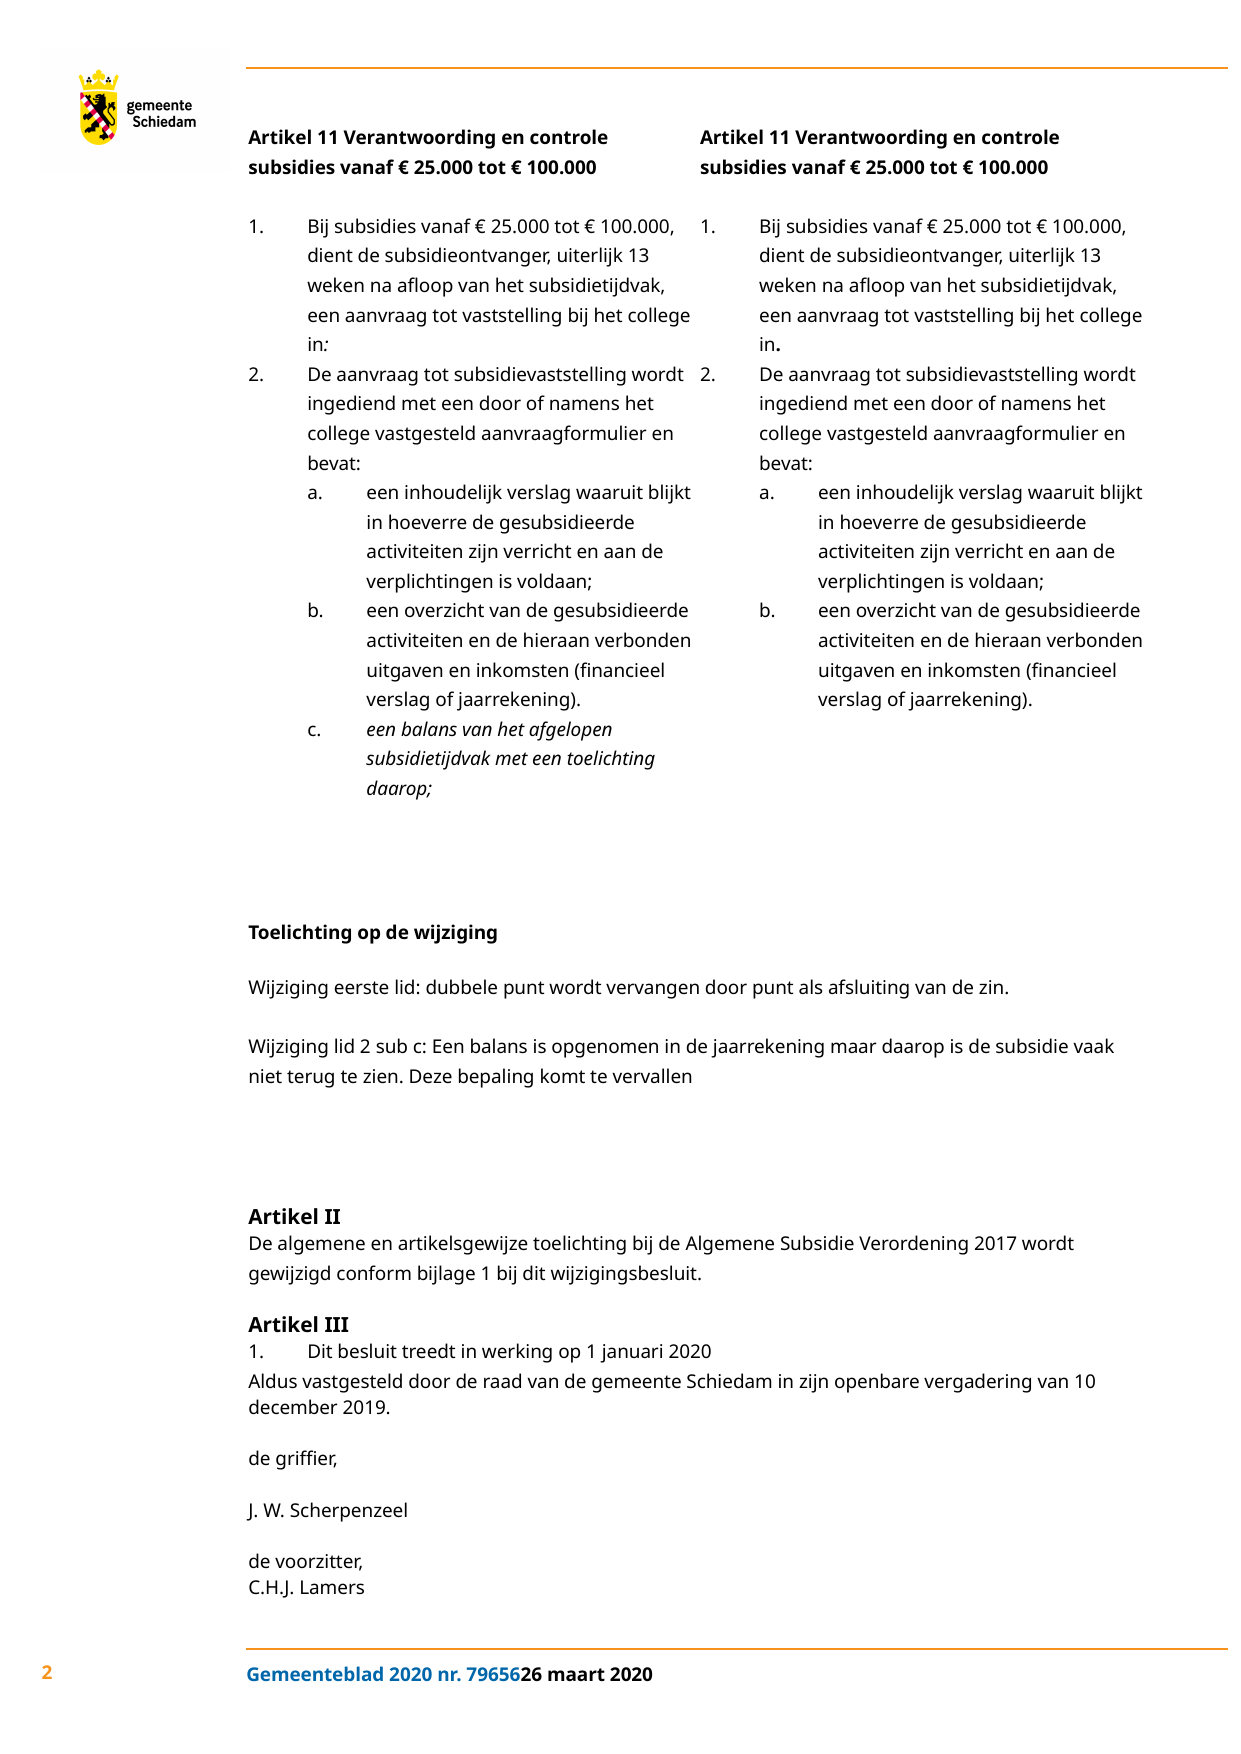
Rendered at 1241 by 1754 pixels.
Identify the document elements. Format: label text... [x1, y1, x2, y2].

list Dit besluit treedt in werking op 1 januari 2020 [248, 1339, 1152, 1364]
text De algemene en artikelsgewijze toelichting bij de Algemene Subsidie Verordening 2017 wordt gewijzigd conform bijlage 1 bij dit wijzigingsbesluit. [248, 1230, 1152, 1286]
text C.H.J. Lamers [248, 1574, 1152, 1600]
text Artikel III [248, 1310, 1152, 1339]
table_cell Artikel 11 Verantwoording en controle subsidies vanaf € 25.000 tot € 100.000 Bij subsidies vanaf € 25.000 tot € 100.000, dient de subsidieontvanger, uiterlijk 13 weken na afloop van het subsidietijdvak, een aanvraag tot vaststelling bij het college in: De aanvraag tot subsidievaststelling wordt ingediend met een door of namens het college vastgesteld aanvraagformulier en bevat: een inhoudelijk verslag waaruit blijkt in hoeverre de gesubsidieerde activiteiten zijn verricht en aan de verplichtingen is voldaan; een overzicht van de gesubsidieerde activiteiten en de hieraan verbonden uitgaven en inkomsten (financieel verslag of jaarrekening). een balans van het afgelopen subsidietijdvak met een toelichting daarop; [248, 95, 700, 919]
table_cell Wijziging eerste lid: dubbele punt wordt vervangen door punt als afsluiting van de zin. Wijziging lid 2 sub c: Een balans is opgenomen in de jaarrekening maar daarop is de subsidie vaak niet terug te zien. Deze bepaling komt te vervallen [248, 945, 1152, 1148]
text Aldus vastgesteld door de raad van de gemeente Schiedam in zijn openbare vergadering van 10 december 2019. [248, 1368, 1152, 1420]
table_cell Toelichting op de wijziging [248, 919, 1152, 945]
picture [41, 47, 231, 172]
text de griffier, [248, 1446, 1152, 1471]
table_cell Artikel 11 Verantwoording en controle subsidies vanaf € 25.000 tot € 100.000 Bij subsidies vanaf € 25.000 tot € 100.000, dient de subsidieontvanger, uiterlijk 13 weken na afloop van het subsidietijdvak, een aanvraag tot vaststelling bij het college in. De aanvraag tot subsidievaststelling wordt ingediend met een door of namens het college vastgesteld aanvraagformulier en bevat: een inhoudelijk verslag waaruit blijkt in hoeverre de gesubsidieerde activiteiten zijn verricht en aan de verplichtingen is voldaan; een overzicht van de gesubsidieerde activiteiten en de hieraan verbonden uitgaven en inkomsten (financieel verslag of jaarrekening). [700, 95, 1152, 919]
text J. W. Scherpenzeel [248, 1497, 1152, 1523]
text Artikel II [248, 1202, 1152, 1230]
text de voorzitter, [248, 1548, 1152, 1574]
